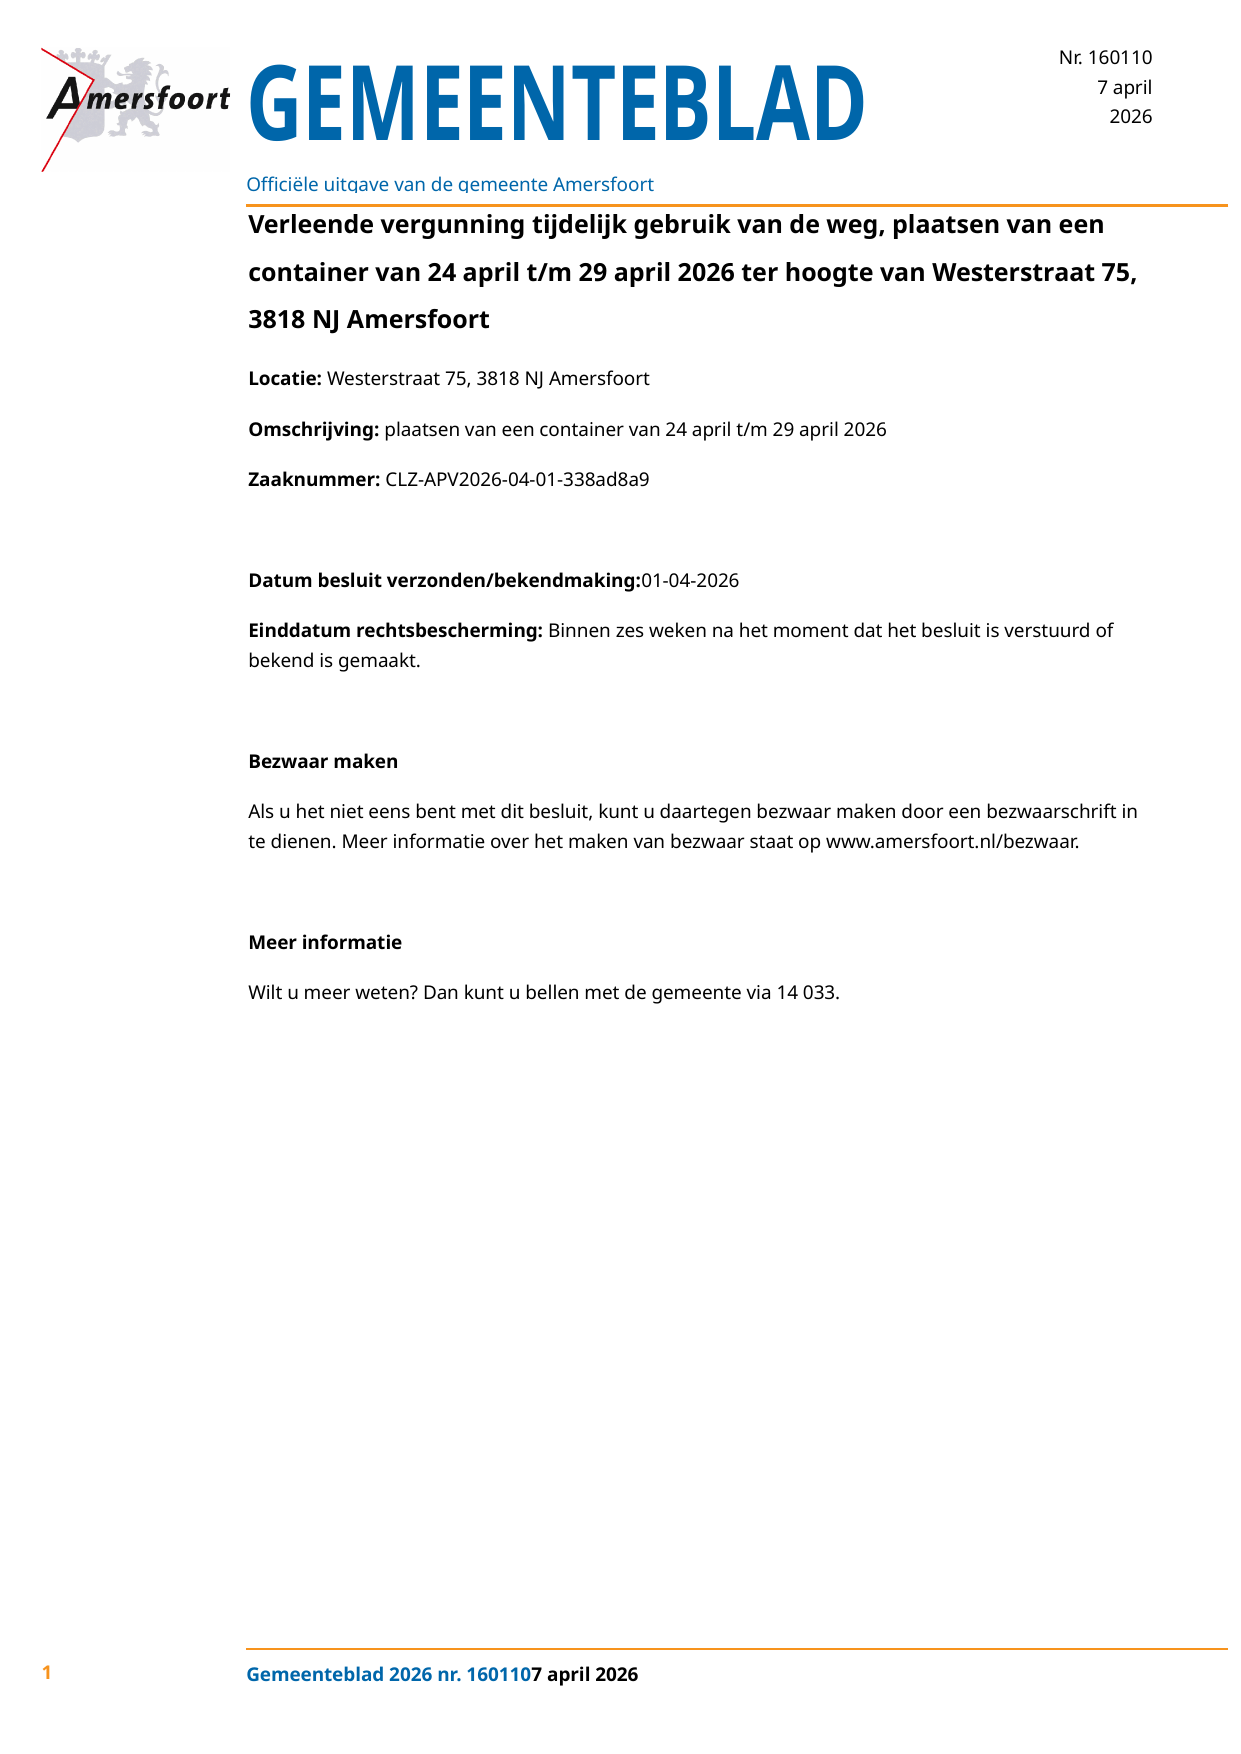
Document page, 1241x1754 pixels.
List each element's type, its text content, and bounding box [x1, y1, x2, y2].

text Bezwaar maken [248, 748, 1152, 774]
text Wilt u meer weten? Dan kunt u bellen met de gemeente via 14 033. [248, 979, 1152, 1005]
text Einddatum rechtsbescherming: Binnen zes weken na het moment dat het besluit is verstuurd of bekend is gemaakt. [248, 618, 1152, 673]
picture [41, 47, 231, 172]
text Omschrijving: plaatsen van een container van 24 april t/m 29 april 2026 [248, 416, 1152, 442]
text Datum besluit verzonden/bekendmaking:01-04-2026 [248, 567, 1152, 593]
text Zaaknummer: CLZ-APV2026-04-01-338ad8a9 [248, 466, 1152, 492]
text Locatie: Westerstraat 75, 3818 NJ Amersfoort [248, 366, 1152, 391]
text Meer informatie [248, 929, 1152, 954]
text Verleende vergunning tijdelijk gebruik van de weg, plaatsen van een container van 24 april t/m 29 april 2026 ter hoogte van Westerstraat 75, 3818 NJ Amersfoort [248, 207, 1152, 336]
text Als u het niet eens bent met dit besluit, kunt u daartegen bezwaar maken door een bezwaarschrift in te dienen. Meer informatie over het maken van bezwaar staat op www.amersfoort.nl/bezwaar. [248, 798, 1152, 854]
